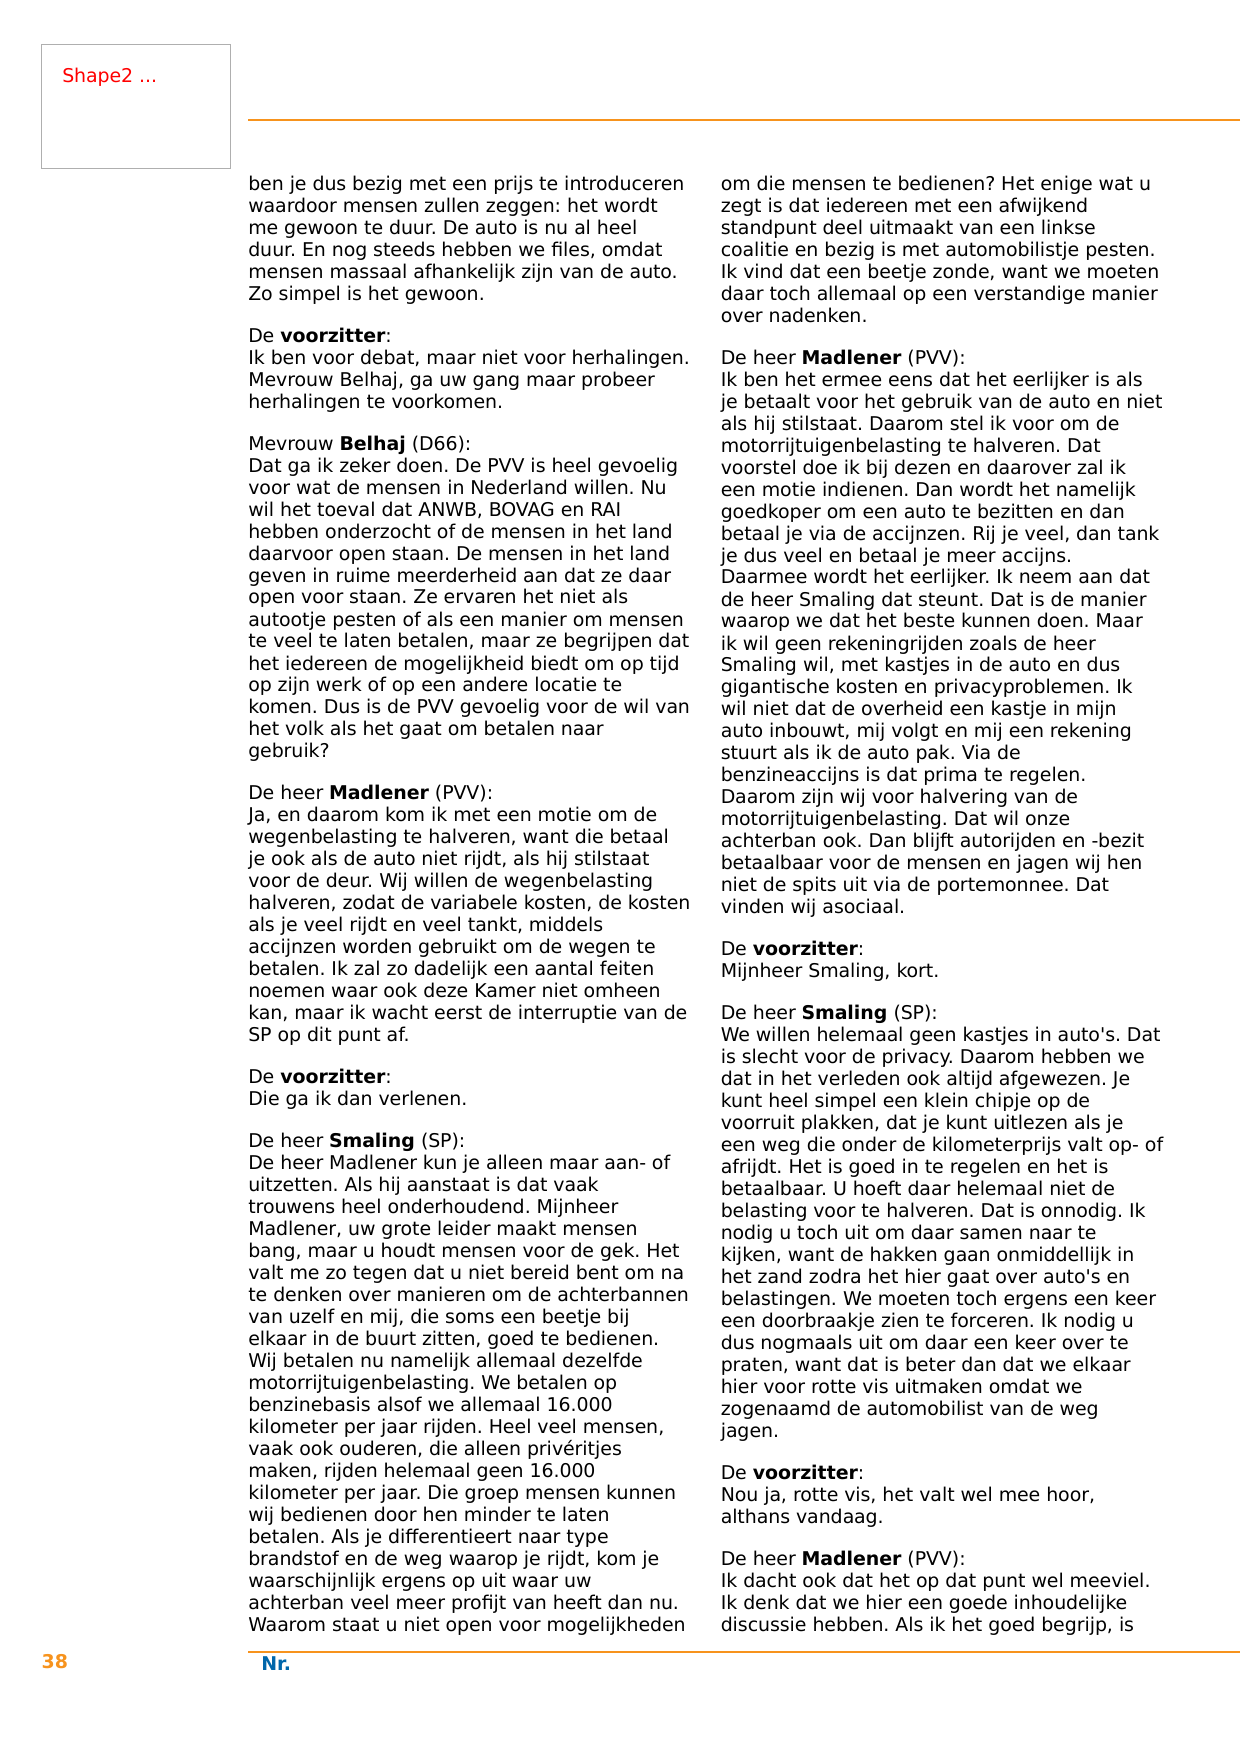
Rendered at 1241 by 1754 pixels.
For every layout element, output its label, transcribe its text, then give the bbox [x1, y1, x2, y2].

text ben je dus bezig met een prijs te introduceren waardoor mensen zullen zeggen: het wordt me gewoon te duur. De auto is nu al heel duur. En nog steeds hebben we files, omdat mensen massaal afhankelijk zijn van de auto. Zo simpel is het gewoon. [248, 173, 691, 305]
text Mevrouw Belhaj (D66): [248, 433, 691, 454]
text Nou ja, rotte vis, het valt wel mee hoor, althans vandaag. [721, 1484, 1163, 1528]
text De heer Madlener kun je alleen maar aan- of uitzetten. Als hij aanstaat is dat vaak trouwens heel onderhoudend. Mijnheer Madlener, uw grote leider maakt mensen bang, maar u houdt mensen voor de gek. Het valt me zo tegen dat u niet bereid bent om na te denken over manieren om de achterbannen van uzelf en mij, die soms een beetje bij elkaar in de buurt zitten, goed te bedienen. Wij betalen nu namelijk allemaal dezelfde motorrijtuigenbelasting. We betalen op benzinebasis alsof we allemaal 16.000 kilometer per jaar rijden. Heel veel mensen, vaak ook ouderen, die alleen privéritjes maken, rijden helemaal geen 16.000 kilometer per jaar. Die groep mensen kunnen wij bedienen door hen minder te laten betalen. Als je differentieert naar type brandstof en de weg waarop je rijdt, kom je waarschijnlijk ergens op uit waar uw achterban veel meer profijt van heeft dan nu. Waarom staat u niet open voor mogelijkheden [248, 1152, 691, 1636]
text We willen helemaal geen kastjes in auto's. Dat is slecht voor de privacy. Daarom hebben we dat in het verleden ook altijd afgewezen. Je kunt heel simpel een klein chipje op de voorruit plakken, dat je kunt uitlezen als je een weg die onder de kilometerprijs valt op- of afrijdt. Het is goed in te regelen en het is betaalbaar. U hoeft daar helemaal niet de belasting voor te halveren. Dat is onnodig. Ik nodig u toch uit om daar samen naar te kijken, want de hakken gaan onmiddellijk in het zand zodra het hier gaat over auto's en belastingen. We moeten toch ergens een keer een doorbraakje zien te forceren. Ik nodig u dus nogmaals uit om daar een keer over te praten, want dat is beter dan dat we elkaar hier voor rotte vis uitmaken omdat we zogenaamd de automobilist van de weg jagen. [721, 1024, 1163, 1442]
text De heer Madlener (PVV): [248, 782, 691, 804]
text Die ga ik dan verlenen. [248, 1088, 691, 1110]
text De heer Madlener (PVV): [721, 347, 1163, 369]
text Mijnheer Smaling, kort. [721, 960, 1163, 982]
text De heer Smaling (SP): [248, 1130, 691, 1152]
text De voorzitter: [248, 1066, 691, 1088]
text Dat ga ik zeker doen. De PVV is heel gevoelig voor wat de mensen in Nederland willen. Nu wil het toeval dat ANWB, BOVAG en RAI hebben onderzocht of de mensen in het land daarvoor open staan. De mensen in het land geven in ruime meerderheid aan dat ze daar open voor staan. Ze ervaren het niet als autootje pesten of als een manier om mensen te veel te laten betalen, maar ze begrijpen dat het iedereen de mogelijkheid biedt om op tijd op zijn werk of op een andere locatie te komen. Dus is de PVV gevoelig voor de wil van het volk als het gaat om betalen naar gebruik? [248, 454, 691, 762]
text Ja, en daarom kom ik met een motie om de wegenbelasting te halveren, want die betaal je ook als de auto niet rijdt, als hij stilstaat voor de deur. Wij willen de wegenbelasting halveren, zodat de variabele kosten, de kosten als je veel rijdt en veel tankt, middels accijnzen worden gebruikt om de wegen te betalen. Ik zal zo dadelijk een aantal feiten noemen waar ook deze Kamer niet omheen kan, maar ik wacht eerst de interruptie van de SP op dit punt af. [248, 804, 691, 1046]
text De heer Smaling (SP): [721, 1002, 1163, 1024]
text Ik ben het ermee eens dat het eerlijker is als je betaalt voor het gebruik van de auto en niet als hij stilstaat. Daarom stel ik voor om de motorrijtuigenbelasting te halveren. Dat voorstel doe ik bij dezen en daarover zal ik een motie indienen. Dan wordt het namelijk goedkoper om een auto te bezitten en dan betaal je via de accijnzen. Rij je veel, dan tank je dus veel en betaal je meer accijns. Daarmee wordt het eerlijker. Ik neem aan dat de heer Smaling dat steunt. Dat is de manier waarop we dat het beste kunnen doen. Maar ik wil geen rekeningrijden zoals de heer Smaling wil, met kastjes in de auto en dus gigantische kosten en privacyproblemen. Ik wil niet dat de overheid een kastje in mijn auto inbouwt, mij volgt en mij een rekening stuurt als ik de auto pak. Via de benzineaccijns is dat prima te regelen. Daarom zijn wij voor halvering van de motorrijtuigenbelasting. Dat wil onze achterban ook. Dan blijft autorijden en -bezit betaalbaar voor de mensen en jagen wij hen niet de spits uit via de portemonnee. Dat vinden wij asociaal. [721, 369, 1163, 918]
text De heer Madlener (PVV): [721, 1548, 1163, 1569]
text De voorzitter: [721, 938, 1163, 960]
text om die mensen te bedienen? Het enige wat u zegt is dat iedereen met een afwijkend standpunt deel uitmaakt van een linkse coalitie en bezig is met automobilistje pesten. Ik vind dat een beetje zonde, want we moeten daar toch allemaal op een verstandige manier over nadenken. [721, 173, 1163, 327]
text De voorzitter: [721, 1462, 1163, 1484]
text De voorzitter: [248, 325, 691, 347]
text Ik ben voor debat, maar niet voor herhalingen. Mevrouw Belhaj, ga uw gang maar probeer herhalingen te voorkomen. [248, 347, 691, 413]
text Ik dacht ook dat het op dat punt wel meeviel. Ik denk dat we hier een goede inhoudelijke discussie hebben. Als ik het goed begrijp, is [721, 1569, 1163, 1636]
